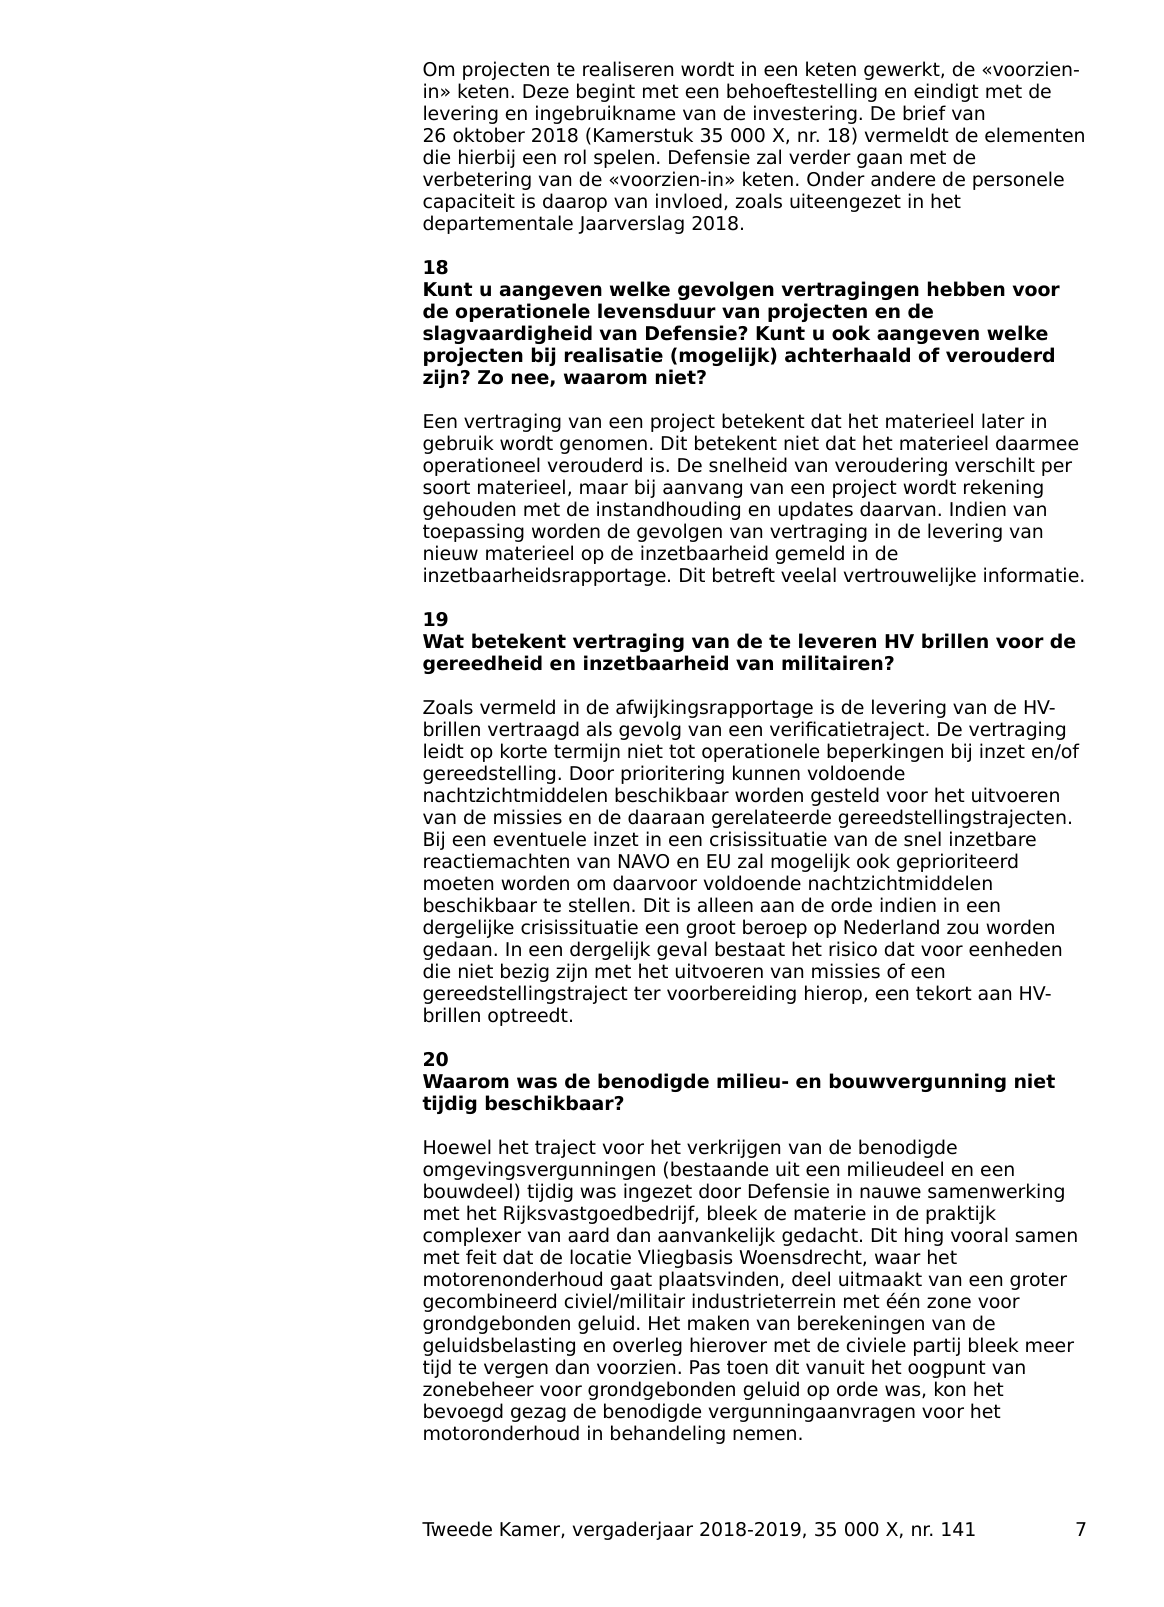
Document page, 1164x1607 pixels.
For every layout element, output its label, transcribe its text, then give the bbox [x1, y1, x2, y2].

text Kunt u aangeven welke gevolgen vertragingen hebben voor de operationele levensduur van projecten en de slagvaardigheid van Defensie? Kunt u ook aangeven welke projecten bij realisatie (mogelijk) achterhaald of verouderd zijn? Zo nee, waarom niet? [422, 279, 1087, 389]
text Om projecten te realiseren wordt in een keten gewerkt, de «voorzien-in» keten. Deze begint met een behoeftestelling en eindigt met de levering en ingebruikname van de investering. De brief van 26 oktober 2018 (Kamerstuk 35 000 X, nr. 18) vermeldt de elementen die hierbij een rol spelen. Defensie zal verder gaan met de verbetering van de «voorzien-in» keten. Onder andere de personele capaciteit is daarop van invloed, zoals uiteengezet in het departementale Jaarverslag 2018. [422, 59, 1087, 235]
text 20 [422, 1049, 1087, 1071]
text Wat betekent vertraging van de te leveren HV brillen voor de gereedheid en inzetbaarheid van militairen? [422, 631, 1087, 675]
text 18 [422, 257, 1087, 279]
text Hoewel het traject voor het verkrijgen van de benodigde omgevingsvergunningen (bestaande uit een milieudeel en een bouwdeel) tijdig was ingezet door Defensie in nauwe samenwerking met het Rijksvastgoedbedrijf, bleek de materie in de praktijk complexer van aard dan aanvankelijk gedacht. Dit hing vooral samen met feit dat de locatie Vliegbasis Woensdrecht, waar het motorenonderhoud gaat plaatsvinden, deel uitmaakt van een groter gecombineerd civiel/militair industrieterrein met één zone voor grondgebonden geluid. Het maken van berekeningen van de geluidsbelasting en overleg hierover met de civiele partij bleek meer tijd te vergen dan voorzien. Pas toen dit vanuit het oogpunt van zonebeheer voor grondgebonden geluid op orde was, kon het bevoegd gezag de benodigde vergunningaanvragen voor het motoronderhoud in behandeling nemen. [422, 1137, 1087, 1445]
text Waarom was de benodigde milieu- en bouwvergunning niet tijdig beschikbaar? [422, 1071, 1087, 1115]
text 19 [422, 609, 1087, 631]
text Een vertraging van een project betekent dat het materieel later in gebruik wordt genomen. Dit betekent niet dat het materieel daarmee operationeel verouderd is. De snelheid van veroudering verschilt per soort materieel, maar bij aanvang van een project wordt rekening gehouden met de instandhouding en updates daarvan. Indien van toepassing worden de gevolgen van vertraging in de levering van nieuw materieel op de inzetbaarheid gemeld in de inzetbaarheidsrapportage. Dit betreft veelal vertrouwelijke informatie. [422, 411, 1087, 587]
text Zoals vermeld in de afwijkingsrapportage is de levering van de HV-brillen vertraagd als gevolg van een verificatietraject. De vertraging leidt op korte termijn niet tot operationele beperkingen bij inzet en/of gereedstelling. Door prioritering kunnen voldoende nachtzichtmiddelen beschikbaar worden gesteld voor het uitvoeren van de missies en de daaraan gerelateerde gereedstellingstrajecten. Bij een eventuele inzet in een crisissituatie van de snel inzetbare reactiemachten van NAVO en EU zal mogelijk ook geprioriteerd moeten worden om daarvoor voldoende nachtzichtmiddelen beschikbaar te stellen. Dit is alleen aan de orde indien in een dergelijke crisissituatie een groot beroep op Nederland zou worden gedaan. In een dergelijk geval bestaat het risico dat voor eenheden die niet bezig zijn met het uitvoeren van missies of een gereedstellingstraject ter voorbereiding hierop, een tekort aan HV-brillen optreedt. [422, 697, 1087, 1027]
